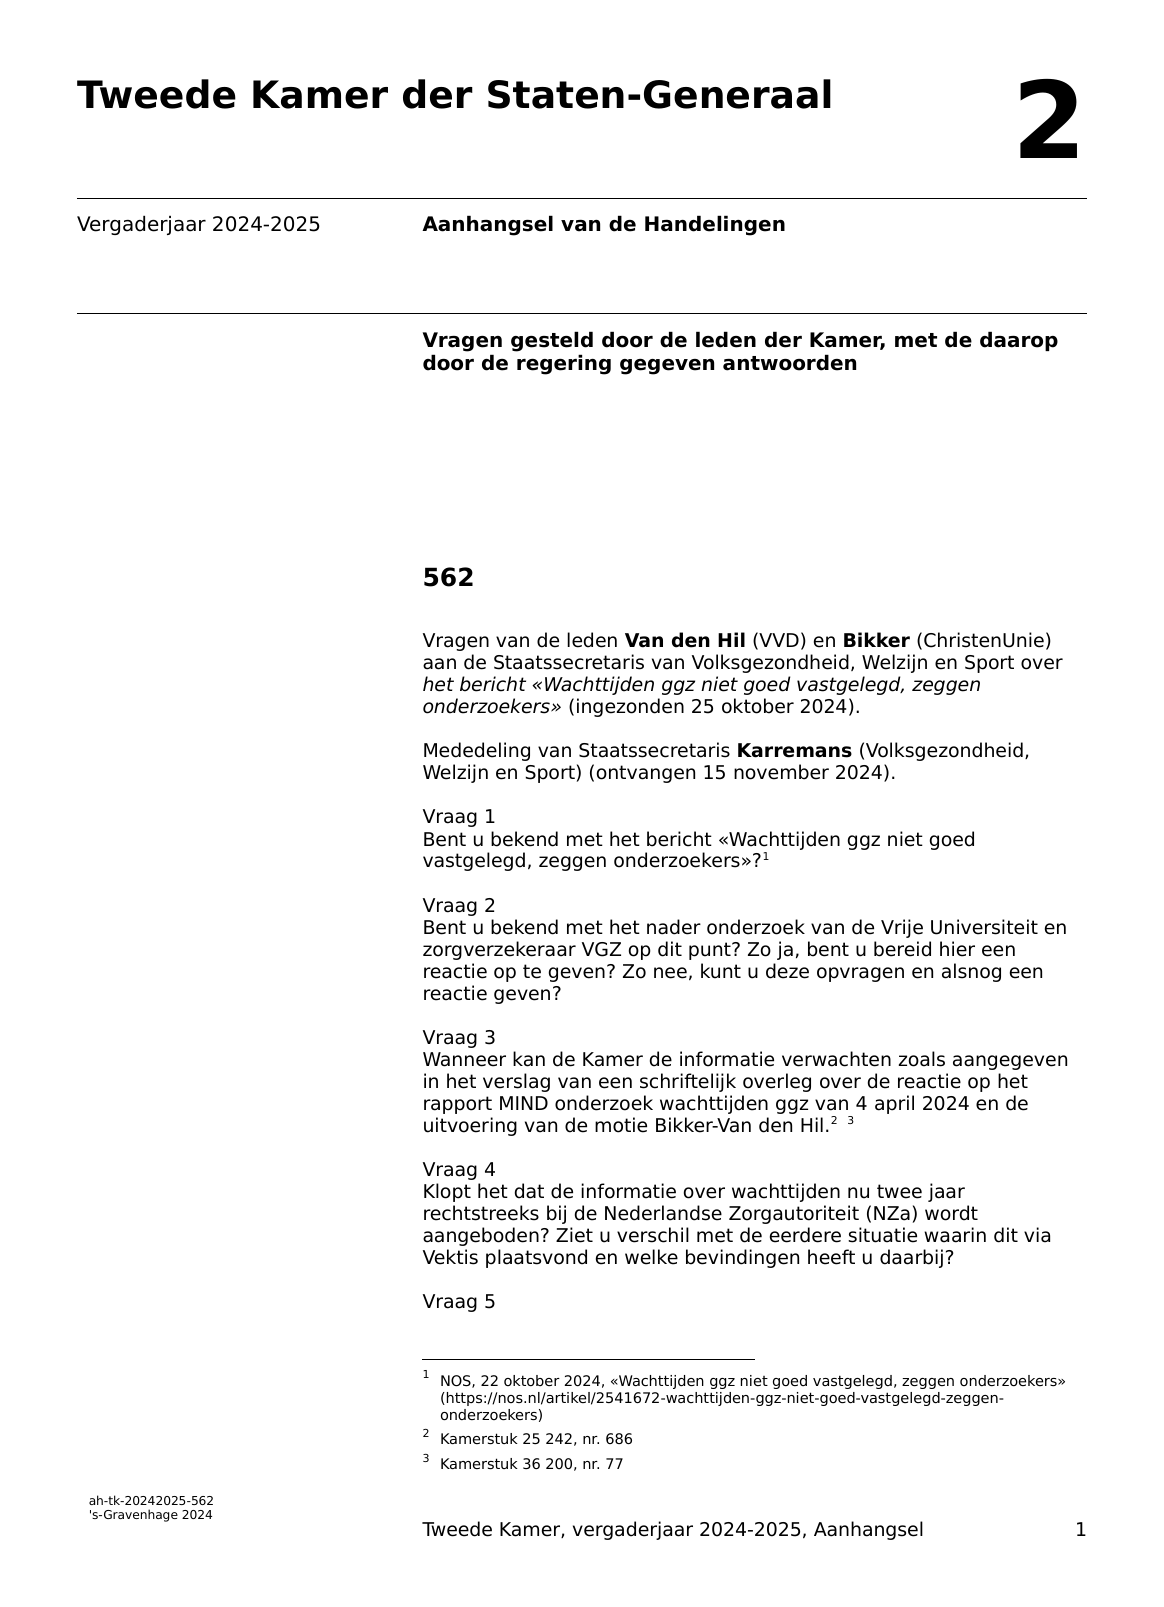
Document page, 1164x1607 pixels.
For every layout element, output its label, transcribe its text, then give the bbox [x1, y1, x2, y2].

text Vragen van de leden Van den Hil (VVD) en Bikker (ChristenUnie) aan de Staatssecretaris van Volksgezondheid, Welzijn en Sport over het bericht «Wachttijden ggz niet goed vastgelegd, zeggen onderzoekers» (ingezonden 25 oktober 2024). [422, 630, 1087, 718]
table_header Tweede Kamer der Staten-Generaal [77, 59, 886, 198]
text Bent u bekend met het bericht «Wachttijden ggz niet goed vastgelegd, zeggen onderzoekers»? [422, 828, 1087, 872]
text Klopt het dat de informatie over wachttijden nu twee jaar rechtstreeks bij de Nederlandse Zorgautoriteit (NZa) wordt aangeboden? Ziet u verschil met de eerdere situatie waarin dit via Vektis plaatsvond en welke bevindingen heeft u daarbij? [422, 1181, 1087, 1269]
text Bent u bekend met het nader onderzoek van de Vrije Universiteit en zorgverzekeraar VGZ op dit punt? Zo ja, bent u bereid hier een reactie op te geven? Zo nee, kunt u deze opvragen en alsnog een reactie geven? [422, 917, 1087, 1004]
table_header 2 [886, 59, 1087, 198]
table_cell Aanhangsel van de Handelingen [422, 199, 1087, 313]
text Mededeling van Staatssecretaris Karremans (Volksgezondheid, Welzijn en Sport) (ontvangen 15 november 2024). [422, 740, 1087, 784]
text Vraag 3 [422, 1027, 1087, 1049]
text Vraag 2 [422, 894, 1087, 917]
text Vraag 5 [422, 1291, 1087, 1313]
text Vraag 4 [422, 1159, 1087, 1181]
text Kamerstuk 36 200, nr. 77 [422, 1452, 1087, 1474]
text ah-tk-20242025-562 [88, 1494, 323, 1508]
text Kamerstuk 25 242, nr. 686 [422, 1427, 1087, 1449]
text 's-Gravenhage 2024 [88, 1508, 323, 1522]
table_cell Vergaderjaar 2024-2025 [77, 199, 422, 313]
text Vraag 1 [422, 806, 1087, 828]
table_cell Vragen gesteld door de leden der Kamer, met de daarop door de regering gegeven antwoorden [422, 314, 1087, 375]
text NOS, 22 oktober 2024, «Wachttijden ggz niet goed vastgelegd, zeggen onderzoekers» (https://nos.nl/artikel/2541672-wachttijden-ggz-niet-goed-vastgelegd-zeggen-onderzoekers) [422, 1368, 1087, 1424]
text Wanneer kan de Kamer de informatie verwachten zoals aangegeven in het verslag van een schriftelijk overleg over de reactie op het rapport MIND onderzoek wachttijden ggz van 4 april 2024 en de uitvoering van de motie Bikker-Van den Hil. [422, 1049, 1087, 1137]
text 562 [422, 563, 1087, 592]
table_cell [77, 314, 422, 375]
